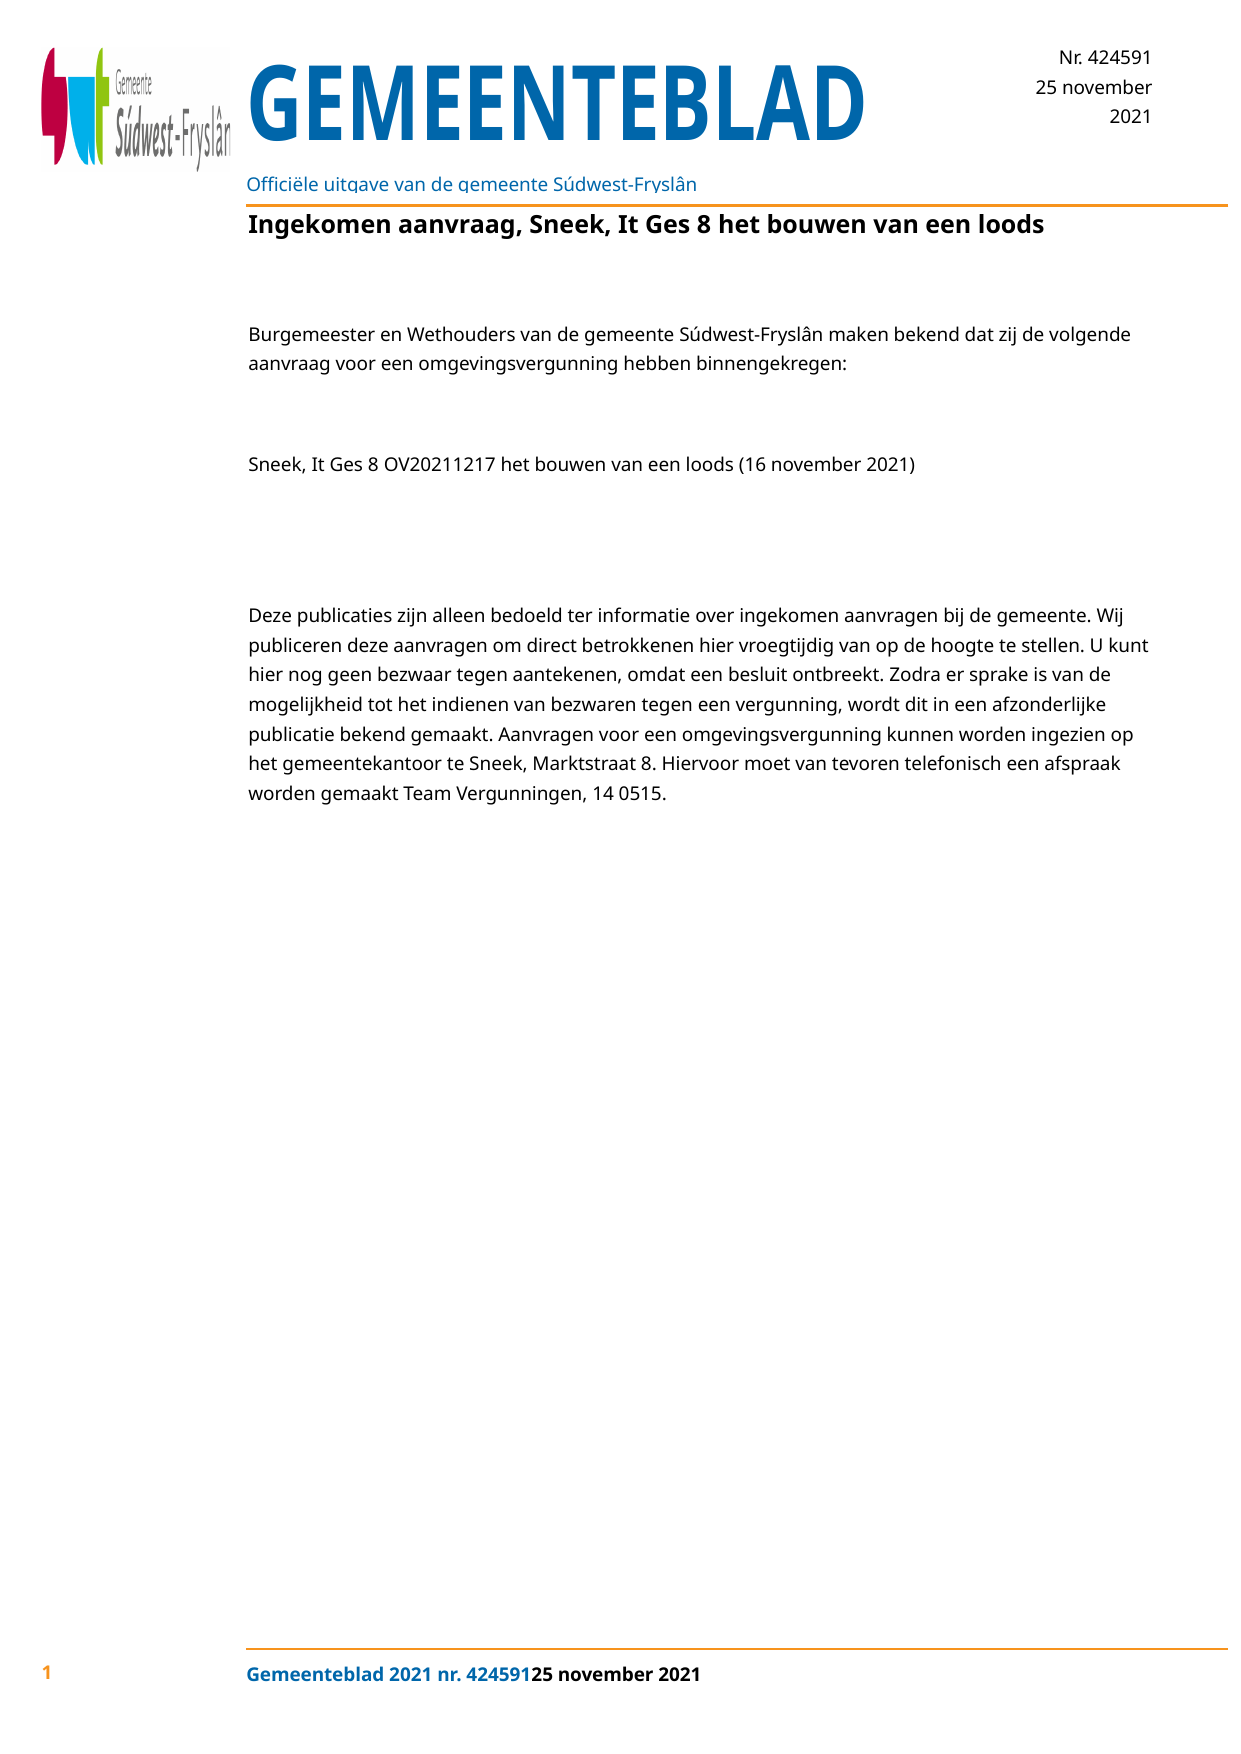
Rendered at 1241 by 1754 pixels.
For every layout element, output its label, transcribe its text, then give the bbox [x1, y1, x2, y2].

text Deze publicaties zijn alleen bedoeld ter informatie over ingekomen aanvragen bij de gemeente. Wij publiceren deze aanvragen om direct betrokkenen hier vroegtijdig van op de hoogte te stellen. U kunt hier nog geen bezwaar tegen aantekenen, omdat een besluit ontbreekt. Zodra er sprake is van de mogelijkheid tot het indienen van bezwaren tegen een vergunning, wordt dit in een afzonderlijke publicatie bekend gemaakt. Aanvragen voor een omgevingsvergunning kunnen worden ingezien op het gemeentekantoor te Sneek, Marktstraat 8. Hiervoor moet van tevoren telefonisch een afspraak worden gemaakt Team Vergunningen, 14 0515. [248, 602, 1152, 806]
text Ingekomen aanvraag, Sneek, It Ges 8 het bouwen van een loods [248, 207, 1152, 241]
picture [41, 47, 231, 172]
text Sneek, It Ges 8 OV20211217 het bouwen van een loods (16 november 2021) [248, 451, 1152, 477]
text Burgemeester en Wethouders van de gemeente Súdwest-Fryslân maken bekend dat zij de volgende aanvraag voor een omgevingsvergunning hebben binnengekregen: [248, 321, 1152, 376]
